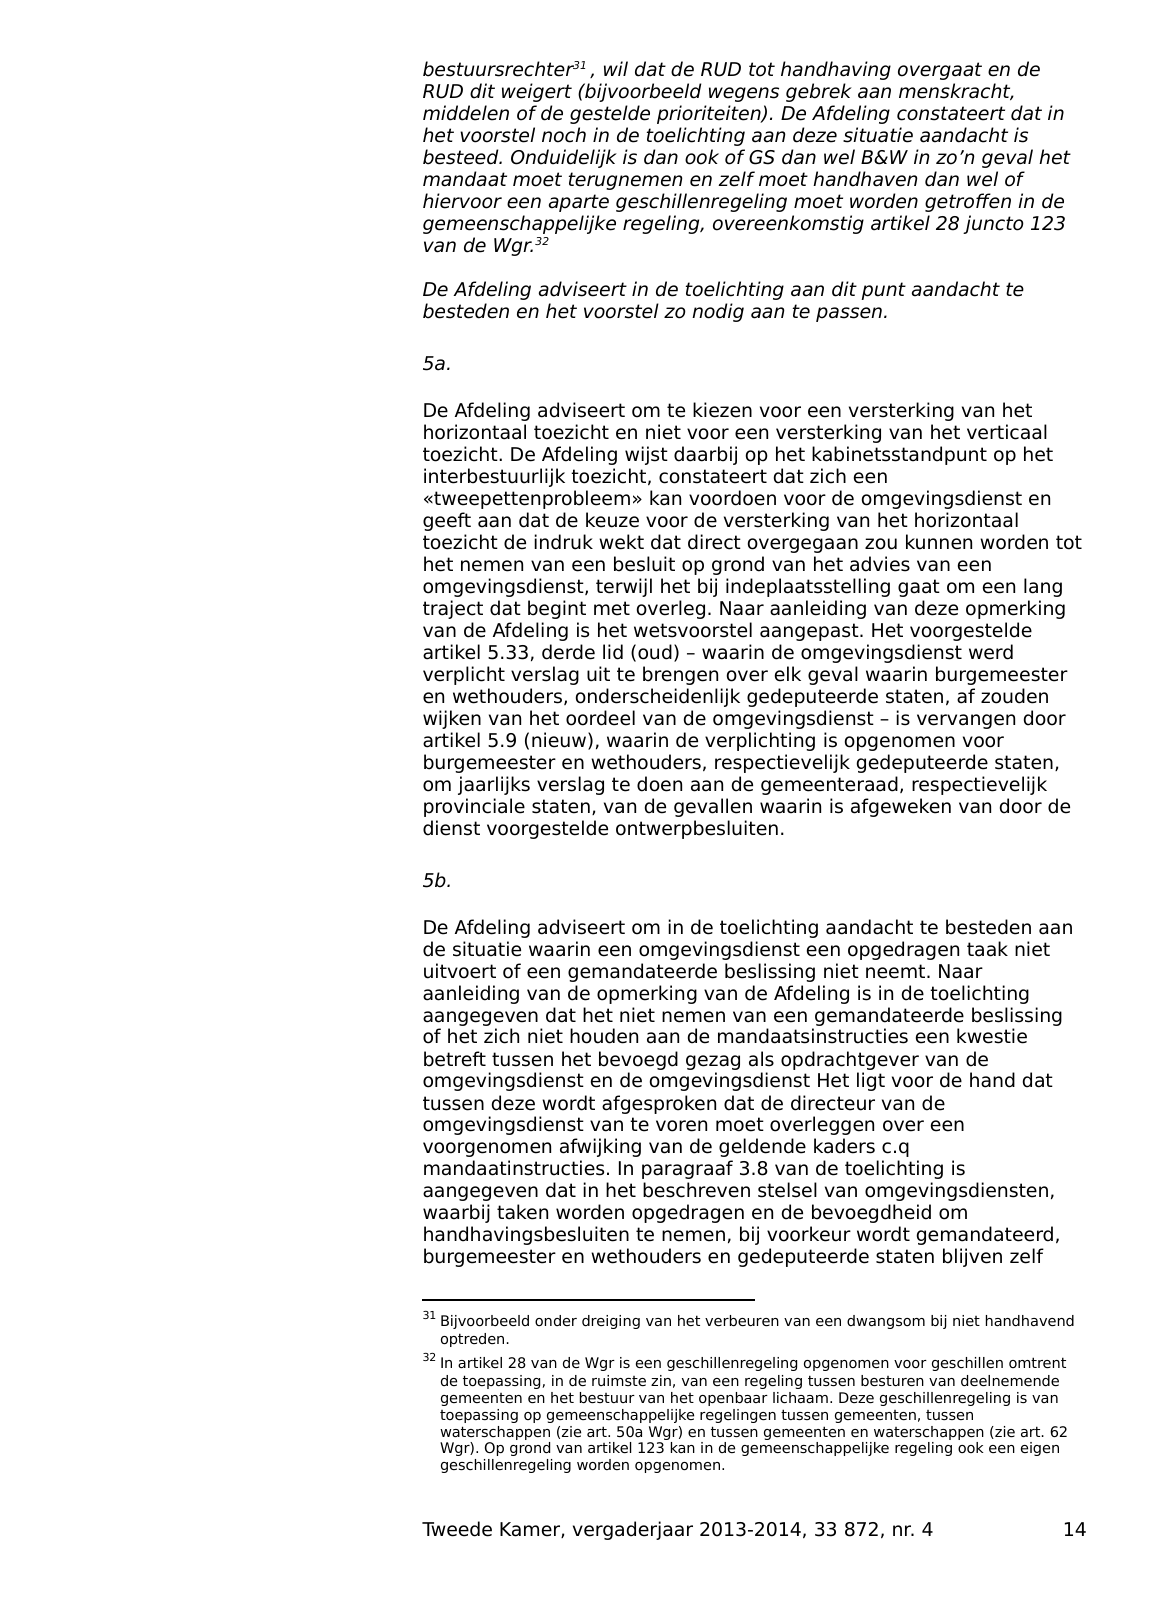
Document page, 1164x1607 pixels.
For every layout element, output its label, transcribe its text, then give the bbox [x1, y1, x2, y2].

text De Afdeling adviseert om in de toelichting aandacht te besteden aan de situatie waarin een omgevingsdienst een opgedragen taak niet uitvoert of een gemandateerde beslissing niet neemt. Naar aanleiding van de opmerking van de Afdeling is in de toelichting aangegeven dat het niet nemen van een gemandateerde beslissing of het zich niet houden aan de mandaatsinstructies een kwestie betreft tussen het bevoegd gezag als opdrachtgever van de omgevingsdienst en de omgevingsdienst Het ligt voor de hand dat tussen deze wordt afgesproken dat de directeur van de omgevingsdienst van te voren moet overleggen over een voorgenomen afwijking van de geldende kaders c.q mandaatinstructies. In paragraaf 3.8 van de toelichting is aangegeven dat in het beschreven stelsel van omgevingsdiensten, waarbij taken worden opgedragen en de bevoegdheid om handhavingsbesluiten te nemen, bij voorkeur wordt gemandateerd, burgemeester en wethouders en gedeputeerde staten blijven zelf [422, 917, 1087, 1268]
text Bijvoorbeeld onder dreiging van het verbeuren van een dwangsom bij niet handhavend optreden. [422, 1309, 1087, 1348]
text De Afdeling adviseert in de toelichting aan dit punt aandacht te besteden en het voorstel zo nodig aan te passen. [422, 279, 1087, 323]
subtitle 5a. [422, 353, 1087, 375]
subtitle 5b. [422, 869, 1087, 892]
text De Afdeling adviseert om te kiezen voor een versterking van het horizontaal toezicht en niet voor een versterking van het verticaal toezicht. De Afdeling wijst daarbij op het kabinetsstandpunt op het interbestuurlijk toezicht, constateert dat zich een «tweepettenprobleem» kan voordoen voor de omgevingsdienst en geeft aan dat de keuze voor de versterking van het horizontaal toezicht de indruk wekt dat direct overgegaan zou kunnen worden tot het nemen van een besluit op grond van het advies van een omgevingsdienst, terwijl het bij indeplaatsstelling gaat om een lang traject dat begint met overleg. Naar aanleiding van deze opmerking van de Afdeling is het wetsvoorstel aangepast. Het voorgestelde artikel 5.33, derde lid (oud) – waarin de omgevingsdienst werd verplicht verslag uit te brengen over elk geval waarin burgemeester en wethouders, onderscheidenlijk gedeputeerde staten, af zouden wijken van het oordeel van de omgevingsdienst – is vervangen door artikel 5.9 (nieuw), waarin de verplichting is opgenomen voor burgemeester en wethouders, respectievelijk gedeputeerde staten, om jaarlijks verslag te doen aan de gemeenteraad, respectievelijk provinciale staten, van de gevallen waarin is afgeweken van door de dienst voorgestelde ontwerpbesluiten. [422, 400, 1087, 839]
text bestuursrechter, wil dat de RUD tot handhaving overgaat en de RUD dit weigert (bijvoorbeeld wegens gebrek aan menskracht, middelen of de gestelde prioriteiten). De Afdeling constateert dat in het voorstel noch in de toelichting aan deze situatie aandacht is besteed. Onduidelijk is dan ook of GS dan wel B&W in zo’n geval het mandaat moet terugnemen en zelf moet handhaven dan wel of hiervoor een aparte geschillenregeling moet worden getroffen in de gemeenschappelijke regeling, overeenkomstig artikel 28 juncto 123 van de Wgr. [422, 59, 1087, 257]
text In artikel 28 van de Wgr is een geschillenregeling opgenomen voor geschillen omtrent de toepassing, in de ruimste zin, van een regeling tussen besturen van deelnemende gemeenten en het bestuur van het openbaar lichaam. Deze geschillenregeling is van toepassing op gemeenschappelijke regelingen tussen gemeenten, tussen waterschappen (zie art. 50a Wgr) en tussen gemeenten en waterschappen (zie art. 62 Wgr). Op grond van artikel 123 kan in de gemeenschappelijke regeling ook een eigen geschillenregeling worden opgenomen. [422, 1351, 1087, 1474]
